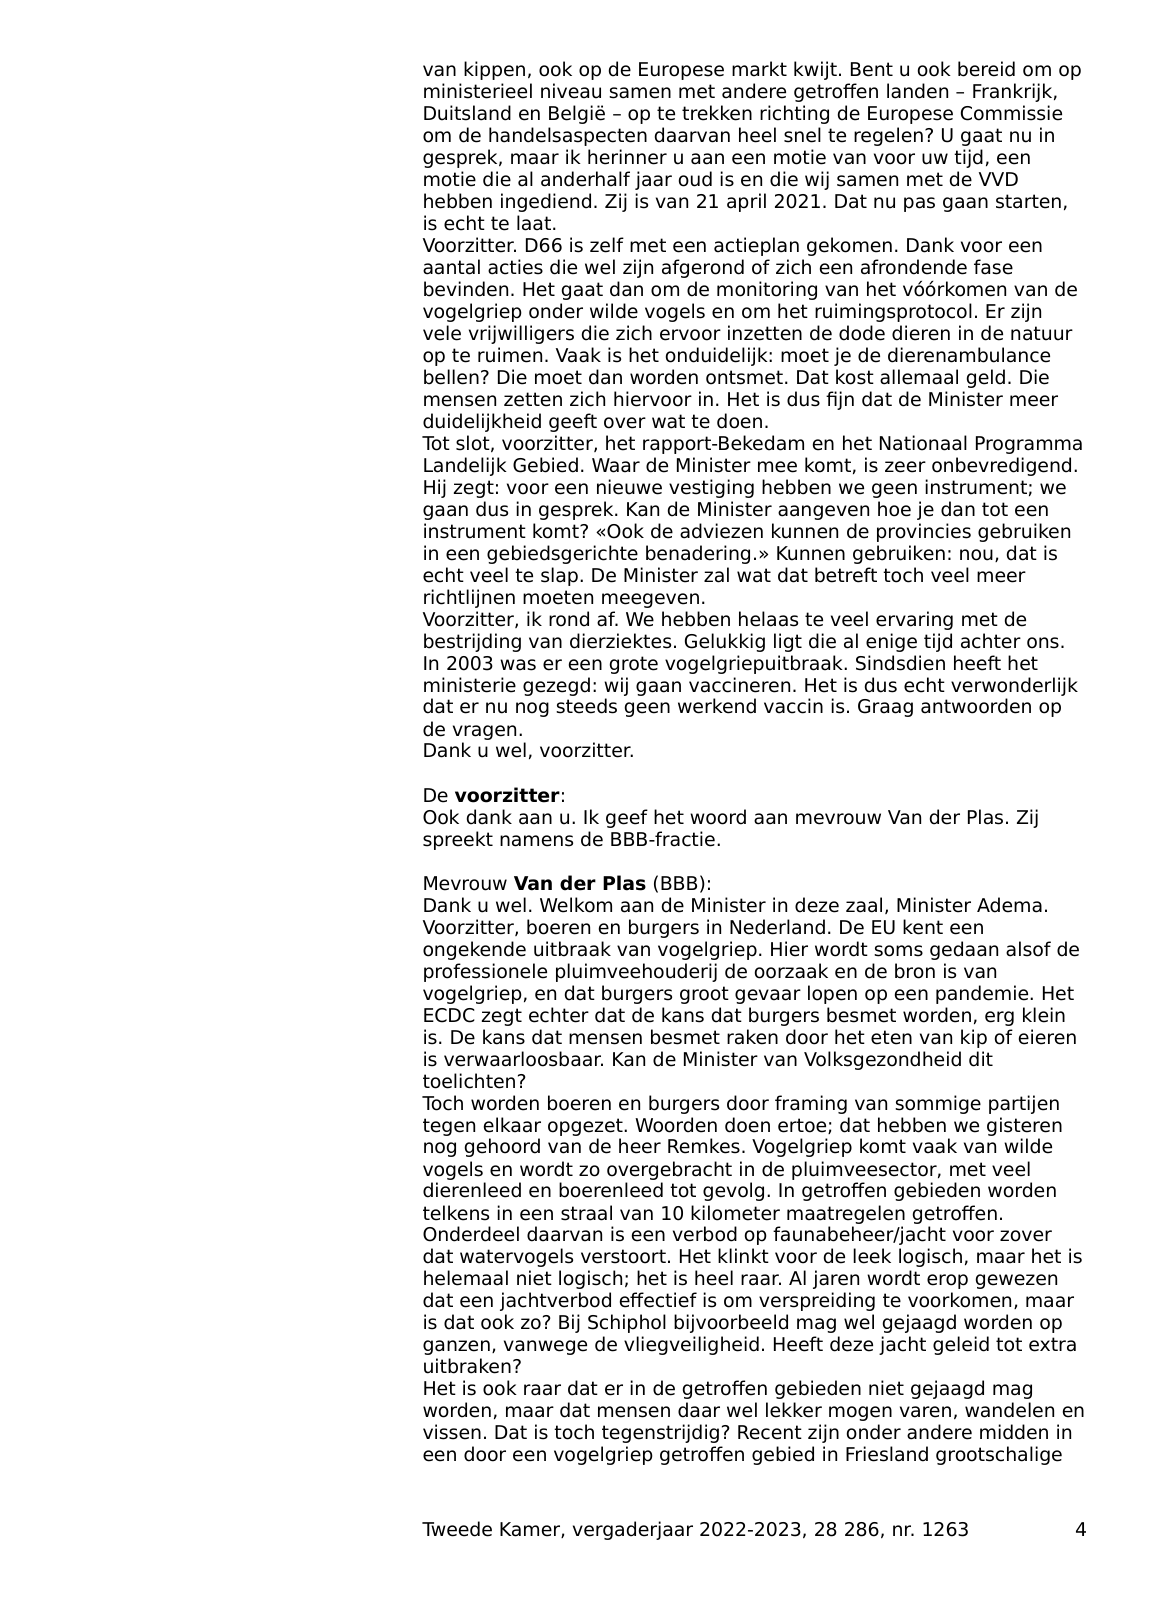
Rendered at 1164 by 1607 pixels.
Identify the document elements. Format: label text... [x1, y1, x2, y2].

text De voorzitter: [422, 784, 1087, 807]
text van kippen, ook op de Europese markt kwijt. Bent u ook bereid om op ministerieel niveau samen met andere getroffen landen – Frankrijk, Duitsland en België – op te trekken richting de Europese Commissie om de handelsaspecten daarvan heel snel te regelen? U gaat nu in gesprek, maar ik herinner u aan een motie van voor uw tijd, een motie die al anderhalf jaar oud is en die wij samen met de VVD hebben ingediend. Zij is van 21 april 2021. Dat nu pas gaan starten, is echt te laat. [422, 59, 1087, 235]
text Tot slot, voorzitter, het rapport-Bekedam en het Nationaal Programma Landelijk Gebied. Waar de Minister mee komt, is zeer onbevredigend. Hij zegt: voor een nieuwe vestiging hebben we geen instrument; we gaan dus in gesprek. Kan de Minister aangeven hoe je dan tot een instrument komt? «Ook de adviezen kunnen de provincies gebruiken in een gebiedsgerichte benadering.» Kunnen gebruiken: nou, dat is echt veel te slap. De Minister zal wat dat betreft toch veel meer richtlijnen moeten meegeven. [422, 433, 1087, 608]
text Het is ook raar dat er in de getroffen gebieden niet gejaagd mag worden, maar dat mensen daar wel lekker mogen varen, wandelen en vissen. Dat is toch tegenstrijdig? Recent zijn onder andere midden in een door een vogelgriep getroffen gebied in Friesland grootschalige [422, 1378, 1087, 1466]
text Mevrouw Van der Plas (BBB): [422, 873, 1087, 895]
text Voorzitter, boeren en burgers in Nederland. De EU kent een ongekende uitbraak van vogelgriep. Hier wordt soms gedaan alsof de professionele pluimveehouderij de oorzaak en de bron is van vogelgriep, en dat burgers groot gevaar lopen op een pandemie. Het ECDC zegt echter dat de kans dat burgers besmet worden, erg klein is. De kans dat mensen besmet raken door het eten van kip of eieren is verwaarloosbaar. Kan de Minister van Volksgezondheid dit toelichten? [422, 917, 1087, 1092]
text Voorzitter. D66 is zelf met een actieplan gekomen. Dank voor een aantal acties die wel zijn afgerond of zich een afrondende fase bevinden. Het gaat dan om de monitoring van het vóórkomen van de vogelgriep onder wilde vogels en om het ruimingsprotocol. Er zijn vele vrijwilligers die zich ervoor inzetten de dode dieren in de natuur op te ruimen. Vaak is het onduidelijk: moet je de dierenambulance bellen? Die moet dan worden ontsmet. Dat kost allemaal geld. Die mensen zetten zich hiervoor in. Het is dus fijn dat de Minister meer duidelijkheid geeft over wat te doen. [422, 235, 1087, 433]
text Toch worden boeren en burgers door framing van sommige partijen tegen elkaar opgezet. Woorden doen ertoe; dat hebben we gisteren nog gehoord van de heer Remkes. Vogelgriep komt vaak van wilde vogels en wordt zo overgebracht in de pluimveesector, met veel dierenleed en boerenleed tot gevolg. In getroffen gebieden worden telkens in een straal van 10 kilometer maatregelen getroffen. Onderdeel daarvan is een verbod op faunabeheer/jacht voor zover dat watervogels verstoort. Het klinkt voor de leek logisch, maar het is helemaal niet logisch; het is heel raar. Al jaren wordt erop gewezen dat een jachtverbod effectief is om verspreiding te voorkomen, maar is dat ook zo? Bij Schiphol bijvoorbeeld mag wel gejaagd worden op ganzen, vanwege de vliegveiligheid. Heeft deze jacht geleid tot extra uitbraken? [422, 1092, 1087, 1378]
text Ook dank aan u. Ik geef het woord aan mevrouw Van der Plas. Zij spreekt namens de BBB-fractie. [422, 807, 1087, 851]
text Dank u wel. Welkom aan de Minister in deze zaal, Minister Adema. [422, 895, 1087, 917]
text Voorzitter, ik rond af. We hebben helaas te veel ervaring met de bestrijding van dierziektes. Gelukkig ligt die al enige tijd achter ons. In 2003 was er een grote vogelgriepuitbraak. Sindsdien heeft het ministerie gezegd: wij gaan vaccineren. Het is dus echt verwonderlijk dat er nu nog steeds geen werkend vaccin is. Graag antwoorden op de vragen. [422, 608, 1087, 740]
text Dank u wel, voorzitter. [422, 740, 1087, 762]
